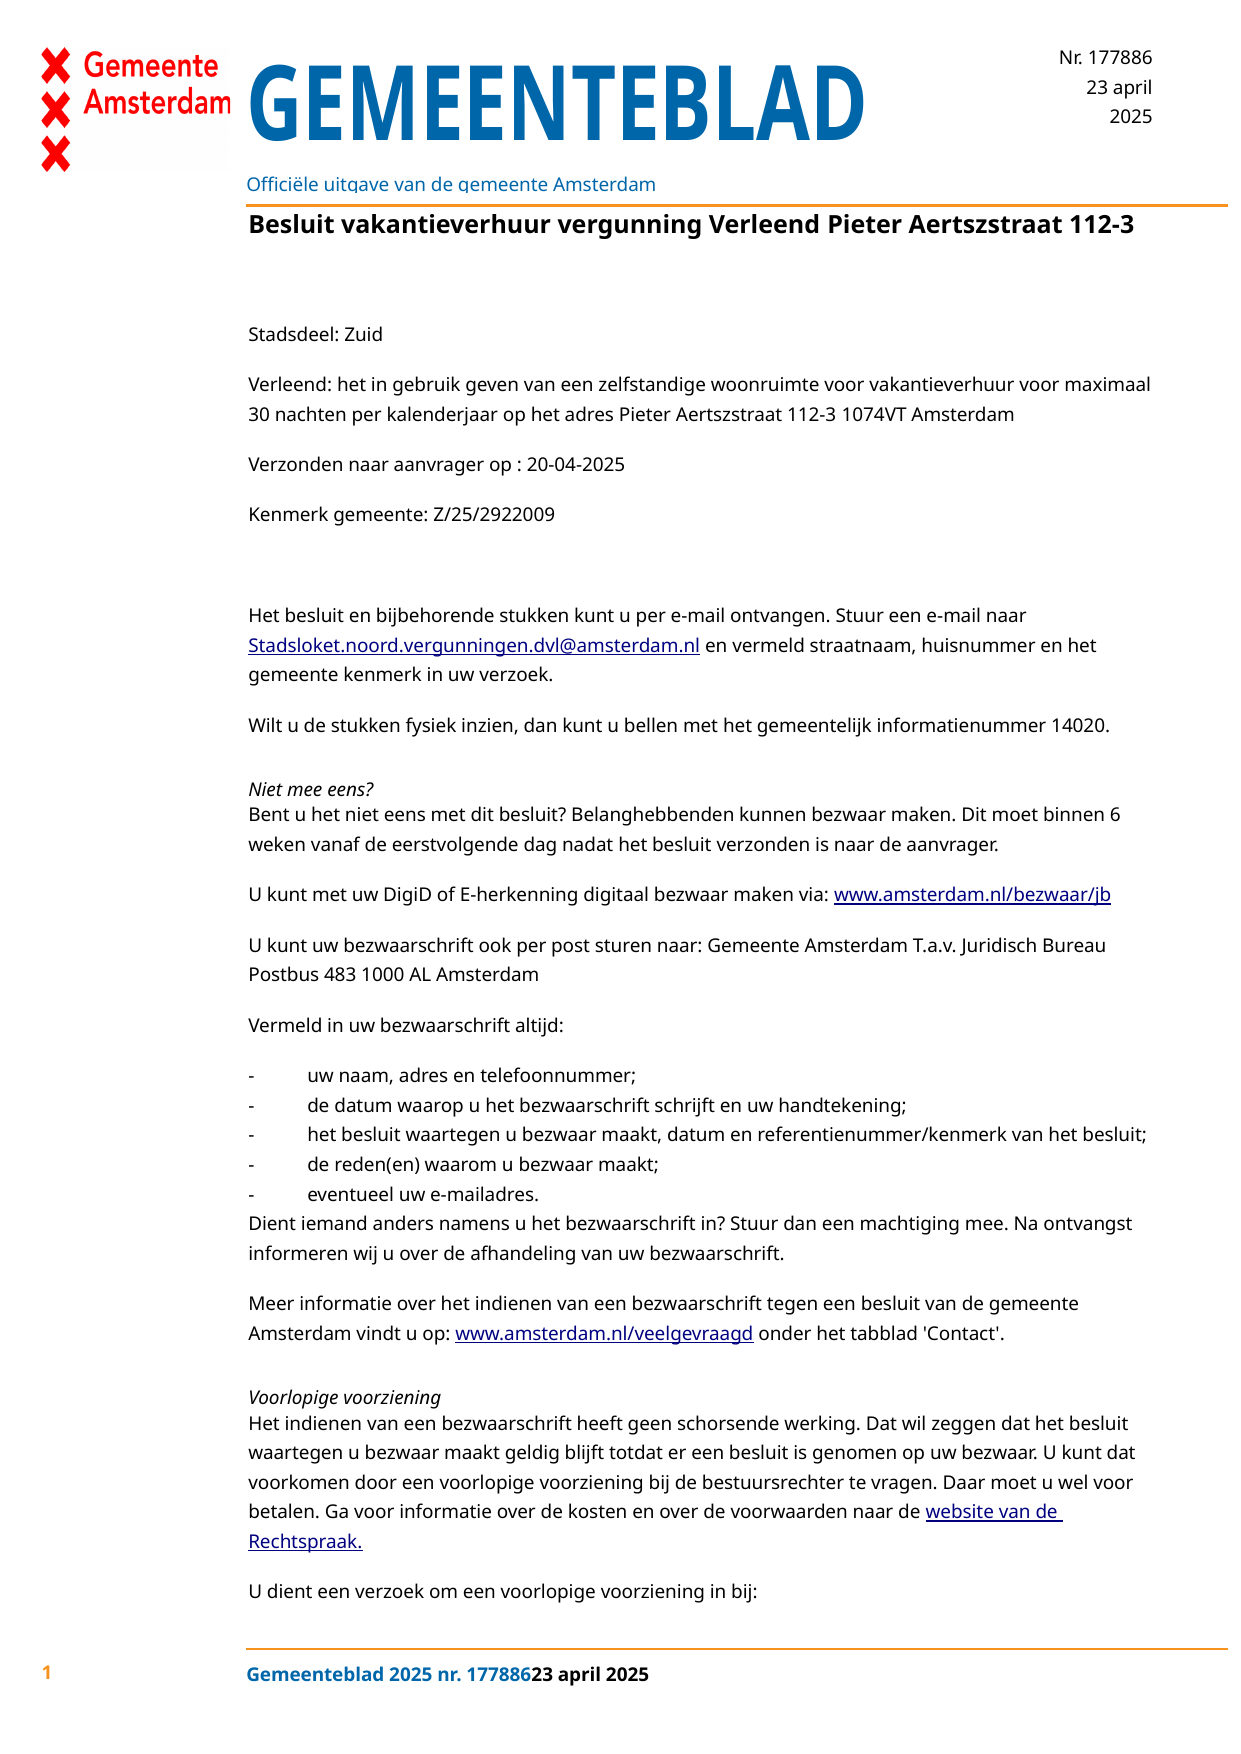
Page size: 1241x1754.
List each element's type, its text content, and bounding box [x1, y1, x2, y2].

text Verzonden naar aanvrager op : 20-04-2025 [248, 451, 1152, 477]
list uw naam, adres en telefoonnummer; [248, 1062, 1152, 1088]
text Bent u het niet eens met dit besluit? Belanghebbenden kunnen bezwaar maken. Dit moet binnen 6 weken vanaf de eerstvolgende dag nadat het besluit verzonden is naar de aanvrager. [248, 802, 1152, 857]
list de datum waarop u het bezwaarschrift schrijft en uw handtekening; [248, 1092, 1152, 1118]
text Voorlopige voorziening [248, 1384, 1152, 1410]
text Kenmerk gemeente: Z/25/2922009 [248, 502, 1152, 527]
list de reden(en) waarom u bezwaar maakt; [248, 1151, 1152, 1177]
list eventueel uw e-mailadres. [248, 1181, 1152, 1207]
text Vermeld in uw bezwaarschrift altijd: [248, 1012, 1152, 1038]
text Dient iemand anders namens u het bezwaarschrift in? Stuur dan een machtiging mee. Na ontvangst informeren wij u over de afhandeling van uw bezwaarschrift. [248, 1210, 1152, 1266]
text U kunt uw bezwaarschrift ook per post sturen naar: Gemeente Amsterdam T.a.v. Juridisch Bureau Postbus 483 1000 AL Amsterdam [248, 932, 1152, 987]
text U dient een verzoek om een voorlopige voorziening in bij: [248, 1578, 1152, 1604]
text Verleend: het in gebruik geven van een zelfstandige woonruimte voor vakantieverhuur voor maximaal 30 nachten per kalenderjaar op het adres Pieter Aertszstraat 112-3 1074VT Amsterdam [248, 371, 1152, 426]
text Besluit vakantieverhuur vergunning Verleend Pieter Aertszstraat 112-3 [248, 207, 1152, 241]
text Stadsdeel: Zuid [248, 321, 1152, 346]
text Het besluit en bijbehorende stukken kunt u per e-mail ontvangen. Stuur een e-mail naar Stadsloket.noord.vergunningen.dvl@amsterdam.nl en vermeld straatnaam, huisnummer en het gemeente kenmerk in uw verzoek. [248, 602, 1152, 687]
text Wilt u de stukken fysiek inzien, dan kunt u bellen met het gemeentelijk informatienummer 14020. [248, 712, 1152, 738]
list het besluit waartegen u bezwaar maakt, datum en referentienummer/kenmerk van het besluit; [248, 1122, 1152, 1147]
text U kunt met uw DigiD of E-herkenning digitaal bezwaar maken via: www.amsterdam.nl/bezwaar/jb [248, 882, 1152, 907]
text Meer informatie over het indienen van een bezwaarschrift tegen een besluit van de gemeente Amsterdam vindt u op: www.amsterdam.nl/veelgevraagd onder het tabblad 'Contact'. [248, 1290, 1152, 1346]
text Het indienen van een bezwaarschrift heeft geen schorsende werking. Dat wil zeggen dat het besluit waartegen u bezwaar maakt geldig blijft totdat er een besluit is genomen op uw bezwaar. U kunt dat voorkomen door een voorlopige voorziening bij de bestuursrechter te vragen. Daar moet u wel voor betalen. Ga voor informatie over de kosten en over de voorwaarden naar de website van de Rechtspraak. [248, 1410, 1152, 1554]
picture [41, 47, 231, 172]
text Niet mee eens? [248, 776, 1152, 802]
